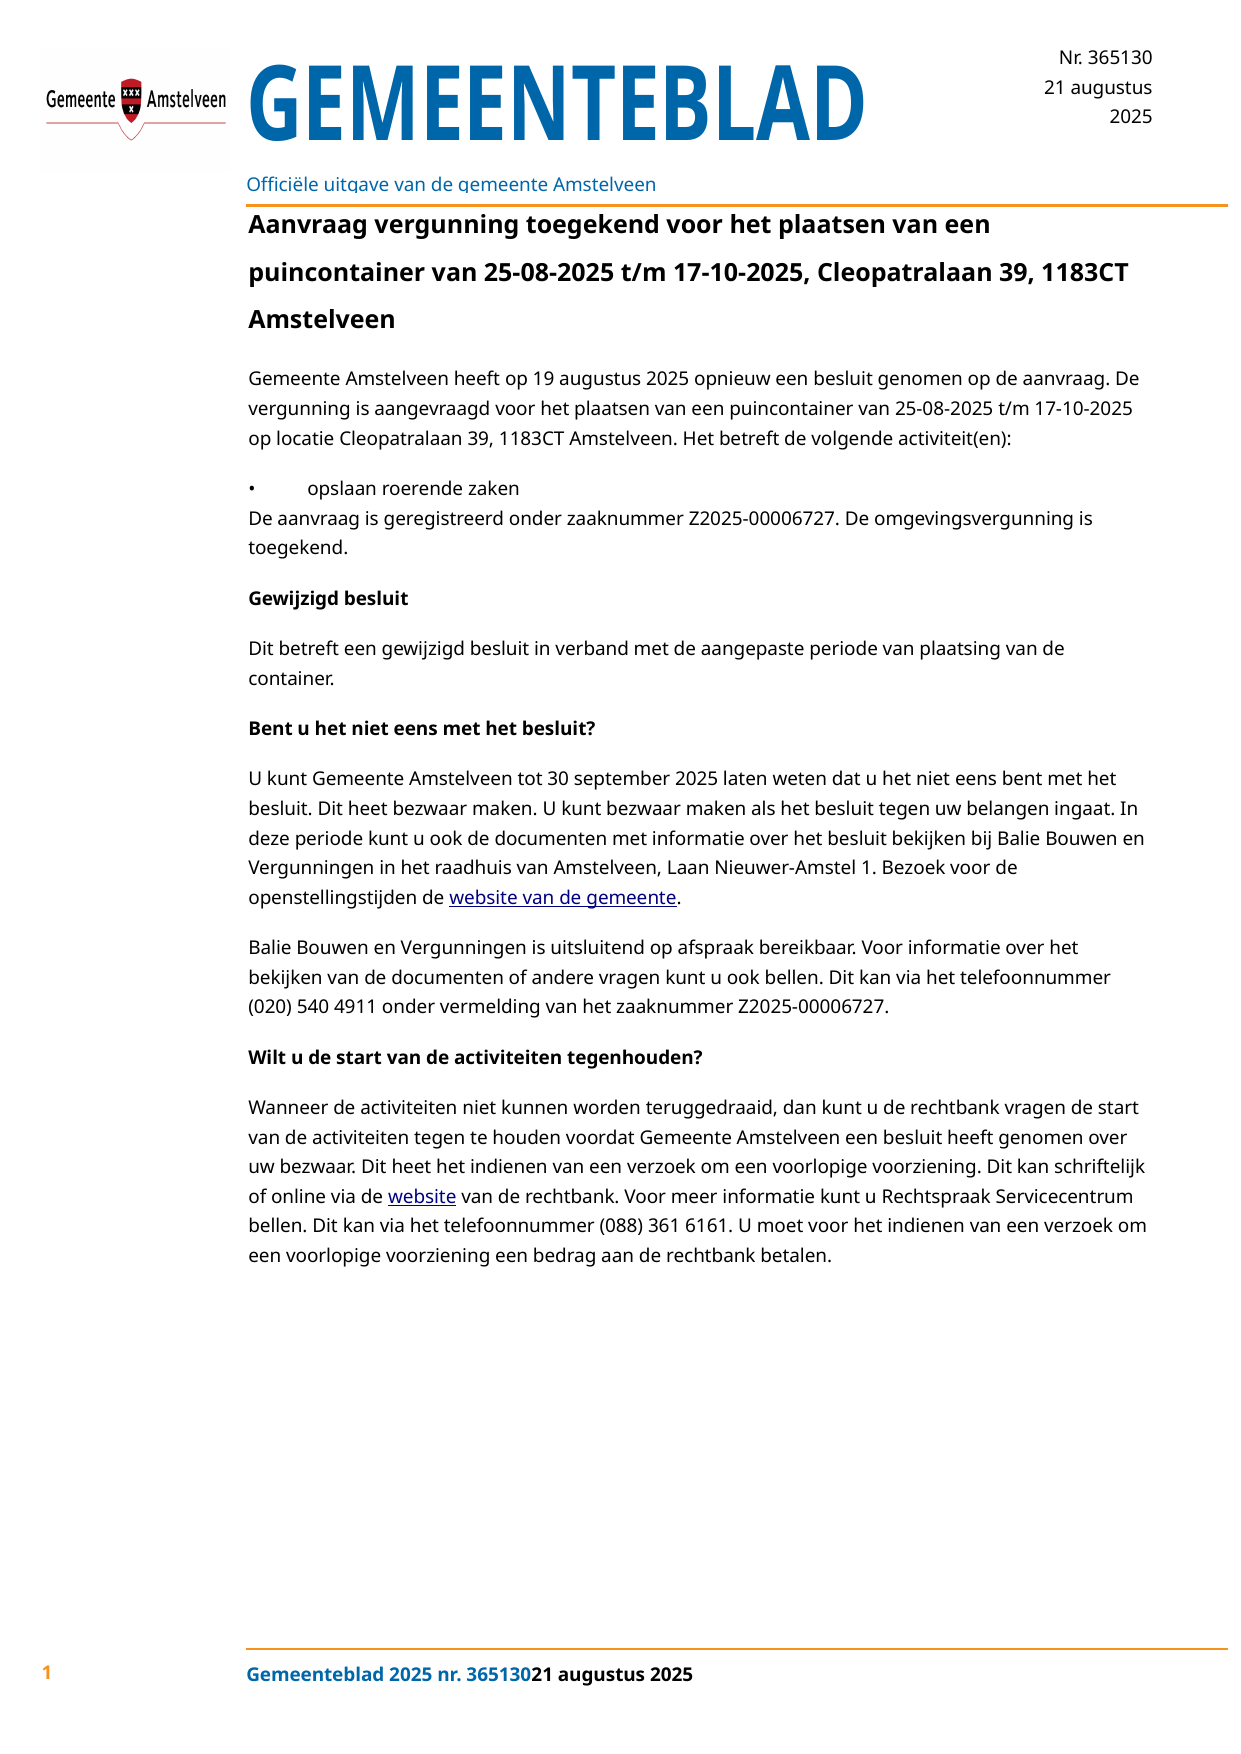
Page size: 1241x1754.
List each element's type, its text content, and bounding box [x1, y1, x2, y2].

text De aanvraag is geregistreerd onder zaaknummer Z2025-00006727. De omgevingsvergunning is toegekend. [248, 505, 1152, 560]
list opslaan roerende zaken [248, 475, 1152, 501]
text Wilt u de start van de activiteiten tegenhouden? [248, 1044, 1152, 1069]
text Dit betreft een gewijzigd besluit in verband met de aangepaste periode van plaatsing van de container. [248, 635, 1152, 690]
text Aanvraag vergunning toegekend voor het plaatsen van een puincontainer van 25-08-2025 t/m 17-10-2025, Cleopatralaan 39, 1183CT Amstelveen [248, 207, 1152, 336]
picture [41, 47, 231, 172]
text Gemeente Amstelveen heeft op 19 augustus 2025 opnieuw een besluit genomen op de aanvraag. De vergunning is aangevraagd voor het plaatsen van een puincontainer van 25-08-2025 t/m 17-10-2025 op locatie Cleopatralaan 39, 1183CT Amstelveen. Het betreft de volgende activiteit(en): [248, 366, 1152, 450]
text Bent u het niet eens met het besluit? [248, 715, 1152, 741]
text Wanneer de activiteiten niet kunnen worden teruggedraaid, dan kunt u de rechtbank vragen de start van de activiteiten tegen te houden voordat Gemeente Amstelveen een besluit heeft genomen over uw bezwaar. Dit heet het indienen van een verzoek om een voorlopige voorziening. Dit kan schriftelijk of online via de website van de rechtbank. Voor meer informatie kunt u Rechtspraak Servicecentrum bellen. Dit kan via het telefoonnummer (088) 361 6161. U moet voor het indienen van een verzoek om een voorlopige voorziening een bedrag aan de rechtbank betalen. [248, 1094, 1152, 1268]
text Gewijzigd besluit [248, 585, 1152, 610]
text U kunt Gemeente Amstelveen tot 30 september 2025 laten weten dat u het niet eens bent met het besluit. Dit heet bezwaar maken. U kunt bezwaar maken als het besluit tegen uw belangen ingaat. In deze periode kunt u ook de documenten met informatie over het besluit bekijken bij Balie Bouwen en Vergunningen in het raadhuis van Amstelveen, Laan Nieuwer-Amstel 1. Bezoek voor de openstellingstijden de website van de gemeente. [248, 766, 1152, 909]
text Balie Bouwen en Vergunningen is uitsluitend op afspraak bereikbaar. Voor informatie over het bekijken van de documenten of andere vragen kunt u ook bellen. Dit kan via het telefoonnummer (020) 540 4911 onder vermelding van het zaaknummer Z2025-00006727. [248, 934, 1152, 1019]
